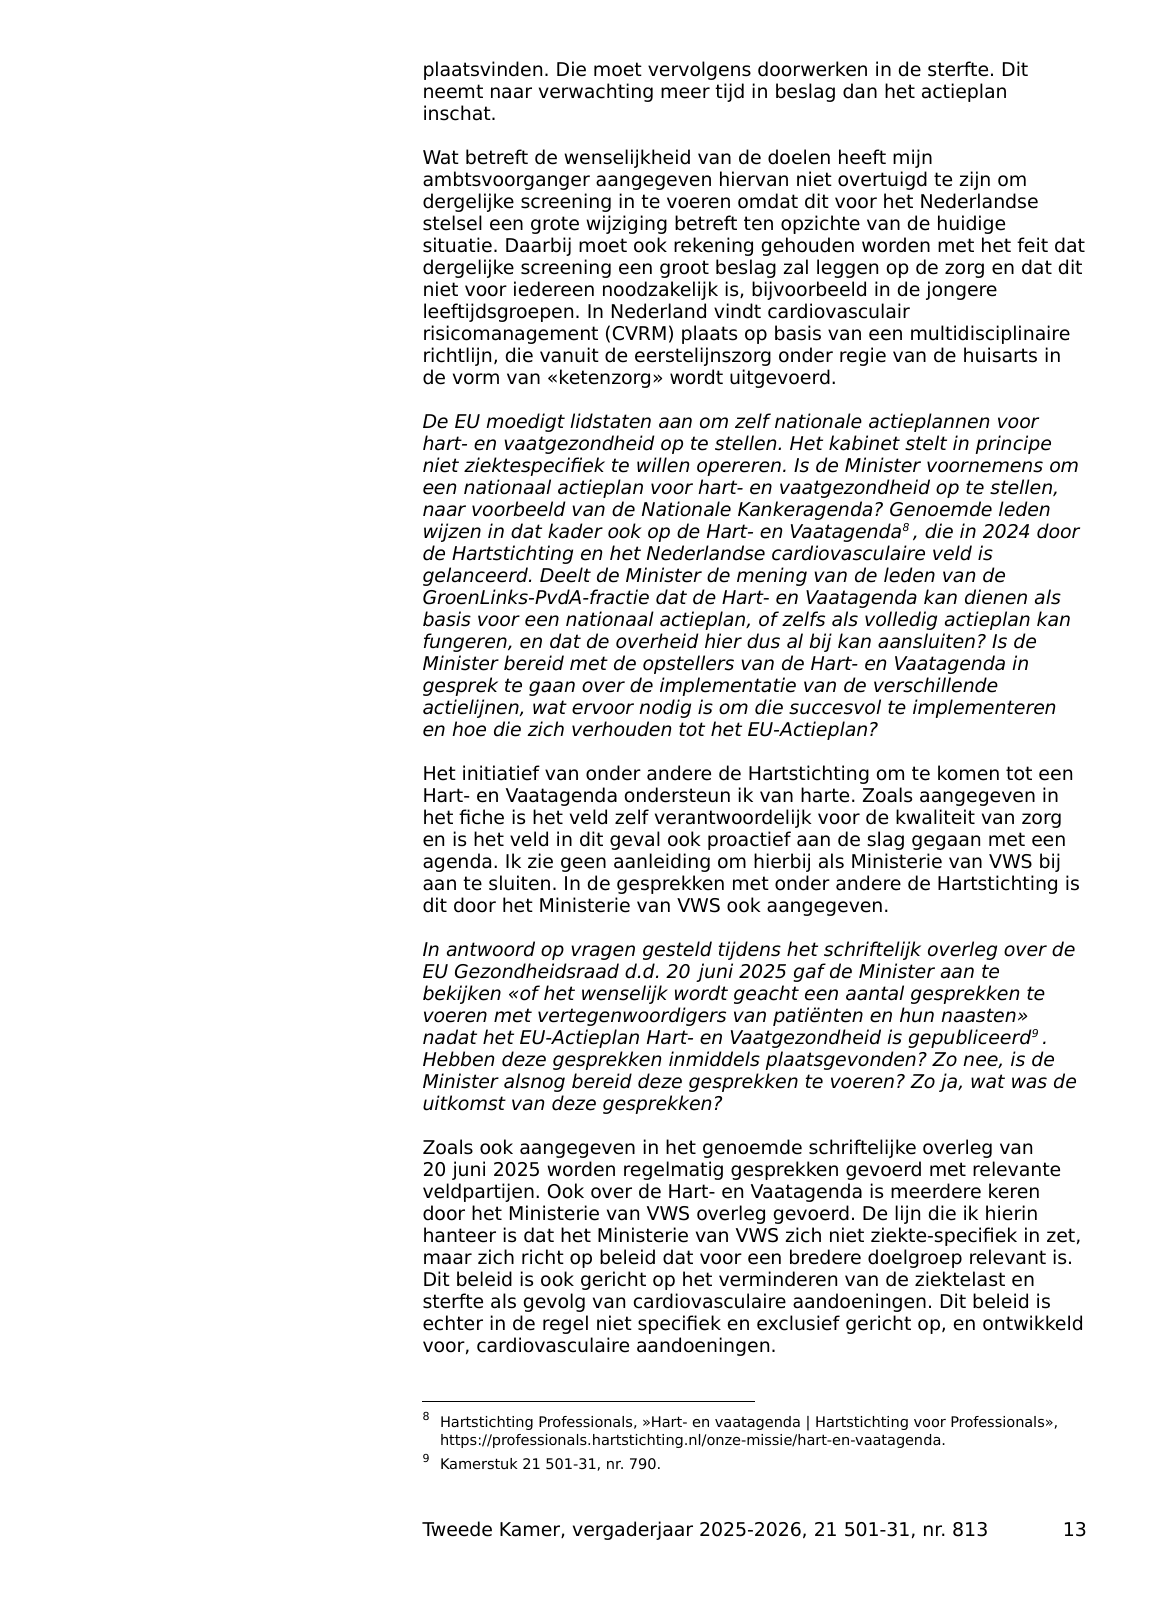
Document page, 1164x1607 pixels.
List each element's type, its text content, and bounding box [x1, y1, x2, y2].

text Wat betreft de wenselijkheid van de doelen heeft mijn ambtsvoorganger aangegeven hiervan niet overtuigd te zijn om dergelijke screening in te voeren omdat dit voor het Nederlandse stelsel een grote wijziging betreft ten opzichte van de huidige situatie. Daarbij moet ook rekening gehouden worden met het feit dat dergelijke screening een groot beslag zal leggen op de zorg en dat dit niet voor iedereen noodzakelijk is, bijvoorbeeld in de jongere leeftijdsgroepen. In Nederland vindt cardiovasculair risicomanagement (CVRM) plaats op basis van een multidisciplinaire richtlijn, die vanuit de eerstelijnszorg onder regie van de huisarts in de vorm van «ketenzorg» wordt uitgevoerd. [422, 147, 1087, 389]
text In antwoord op vragen gesteld tijdens het schriftelijk overleg over de EU Gezondheidsraad d.d. 20 juni 2025 gaf de Minister aan te bekijken «of het wenselijk wordt geacht een aantal gesprekken te voeren met vertegenwoordigers van patiënten en hun naasten» nadat het EU-Actieplan Hart- en Vaatgezondheid is gepubliceerd. Hebben deze gesprekken inmiddels plaatsgevonden? Zo nee, is de Minister alsnog bereid deze gesprekken te voeren? Zo ja, wat was de uitkomst van deze gesprekken? [422, 939, 1087, 1115]
text Hartstichting Professionals, »Hart- en vaatagenda | Hartstichting voor Professionals», https://professionals.hartstichting.nl/onze-missie/hart-en-vaatagenda. [422, 1410, 1087, 1449]
text De EU moedigt lidstaten aan om zelf nationale actieplannen voor hart- en vaatgezondheid op te stellen. Het kabinet stelt in principe niet ziektespecifiek te willen opereren. Is de Minister voornemens om een nationaal actieplan voor hart- en vaatgezondheid op te stellen, naar voorbeeld van de Nationale Kankeragenda? Genoemde leden wijzen in dat kader ook op de Hart- en Vaatagenda, die in 2024 door de Hartstichting en het Nederlandse cardiovasculaire veld is gelanceerd. Deelt de Minister de mening van de leden van de GroenLinks-PvdA-fractie dat de Hart- en Vaatagenda kan dienen als basis voor een nationaal actieplan, of zelfs als volledig actieplan kan fungeren, en dat de overheid hier dus al bij kan aansluiten? Is de Minister bereid met de opstellers van de Hart- en Vaatagenda in gesprek te gaan over de implementatie van de verschillende actielijnen, wat ervoor nodig is om die succesvol te implementeren en hoe die zich verhouden tot het EU-Actieplan? [422, 411, 1087, 741]
text Het initiatief van onder andere de Hartstichting om te komen tot een Hart- en Vaatagenda ondersteun ik van harte. Zoals aangegeven in het fiche is het veld zelf verantwoordelijk voor de kwaliteit van zorg en is het veld in dit geval ook proactief aan de slag gegaan met een agenda. Ik zie geen aanleiding om hierbij als Ministerie van VWS bij aan te sluiten. In de gesprekken met onder andere de Hartstichting is dit door het Ministerie van VWS ook aangegeven. [422, 763, 1087, 917]
text plaatsvinden. Die moet vervolgens doorwerken in de sterfte. Dit neemt naar verwachting meer tijd in beslag dan het actieplan inschat. [422, 59, 1087, 125]
text Zoals ook aangegeven in het genoemde schriftelijke overleg van 20 juni 2025 worden regelmatig gesprekken gevoerd met relevante veldpartijen. Ook over de Hart- en Vaatagenda is meerdere keren door het Ministerie van VWS overleg gevoerd. De lijn die ik hierin hanteer is dat het Ministerie van VWS zich niet ziekte-specifiek in zet, maar zich richt op beleid dat voor een bredere doelgroep relevant is. Dit beleid is ook gericht op het verminderen van de ziektelast en sterfte als gevolg van cardiovasculaire aandoeningen. Dit beleid is echter in de regel niet specifiek en exclusief gericht op, en ontwikkeld voor, cardiovasculaire aandoeningen. [422, 1137, 1087, 1357]
text Kamerstuk 21 501-31, nr. 790. [422, 1452, 1087, 1474]
